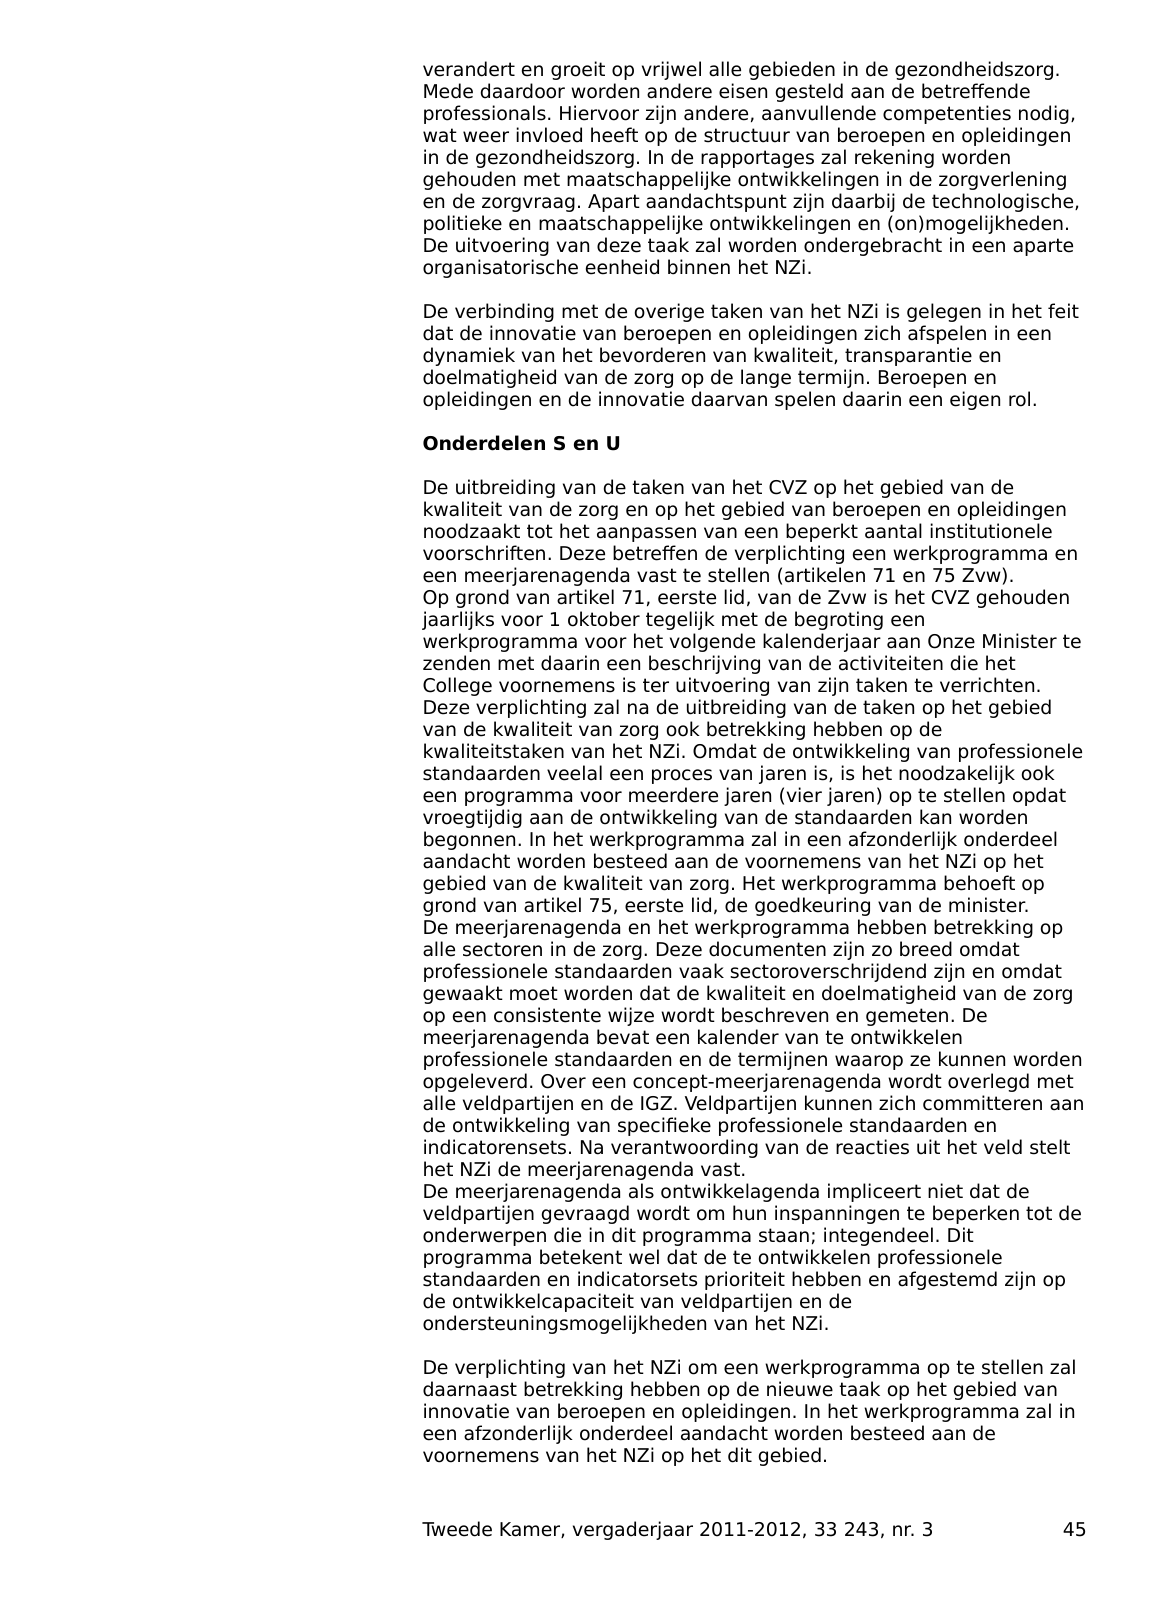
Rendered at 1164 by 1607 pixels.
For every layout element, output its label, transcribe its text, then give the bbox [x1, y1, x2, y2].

text verandert en groeit op vrijwel alle gebieden in de gezondheidszorg. Mede daardoor worden andere eisen gesteld aan de betreffende professionals. Hiervoor zijn andere, aanvullende competenties nodig, wat weer invloed heeft op de structuur van beroepen en opleidingen in de gezondheidszorg. In de rapportages zal rekening worden gehouden met maatschappelijke ontwikkelingen in de zorgverlening en de zorgvraag. Apart aandachtspunt zijn daarbij de technologische, politieke en maatschappelijke ontwikkelingen en (on)mogelijkheden. De uitvoering van deze taak zal worden ondergebracht in een aparte organisatorische eenheid binnen het NZi. [422, 59, 1087, 279]
text De verbinding met de overige taken van het NZi is gelegen in het feit dat de innovatie van beroepen en opleidingen zich afspelen in een dynamiek van het bevorderen van kwaliteit, transparantie en doelmatigheid van de zorg op de lange termijn. Beroepen en opleidingen en de innovatie daarvan spelen daarin een eigen rol. [422, 301, 1087, 411]
text De meerjarenagenda en het werkprogramma hebben betrekking op alle sectoren in de zorg. Deze documenten zijn zo breed omdat professionele standaarden vaak sectoroverschrijdend zijn en omdat gewaakt moet worden dat de kwaliteit en doelmatigheid van de zorg op een consistente wijze wordt beschreven en gemeten. De meerjarenagenda bevat een kalender van te ontwikkelen professionele standaarden en de termijnen waarop ze kunnen worden opgeleverd. Over een concept-meerjarenagenda wordt overlegd met alle veldpartijen en de IGZ. Veldpartijen kunnen zich committeren aan de ontwikkeling van specifieke professionele standaarden en indicatorensets. Na verantwoording van de reacties uit het veld stelt het NZi de meerjarenagenda vast. [422, 917, 1087, 1181]
text De uitbreiding van de taken van het CVZ op het gebied van de kwaliteit van de zorg en op het gebied van beroepen en opleidingen noodzaakt tot het aanpassen van een beperkt aantal institutionele voorschriften. Deze betreffen de verplichting een werkprogramma en een meerjarenagenda vast te stellen (artikelen 71 en 75 Zvw). [422, 477, 1087, 587]
subtitle Onderdelen S en U [422, 433, 1087, 455]
text De meerjarenagenda als ontwikkelagenda impliceert niet dat de veldpartijen gevraagd wordt om hun inspanningen te beperken tot de onderwerpen die in dit programma staan; integendeel. Dit programma betekent wel dat de te ontwikkelen professionele standaarden en indicatorsets prioriteit hebben en afgestemd zijn op de ontwikkelcapaciteit van veldpartijen en de ondersteuningsmogelijkheden van het NZi. [422, 1181, 1087, 1334]
text De verplichting van het NZi om een werkprogramma op te stellen zal daarnaast betrekking hebben op de nieuwe taak op het gebied van innovatie van beroepen en opleidingen. In het werkprogramma zal in een afzonderlijk onderdeel aandacht worden besteed aan de voornemens van het NZi op het dit gebied. [422, 1357, 1087, 1467]
text Op grond van artikel 71, eerste lid, van de Zvw is het CVZ gehouden jaarlijks voor 1 oktober tegelijk met de begroting een werkprogramma voor het volgende kalenderjaar aan Onze Minister te zenden met daarin een beschrijving van de activiteiten die het College voornemens is ter uitvoering van zijn taken te verrichten. Deze verplichting zal na de uitbreiding van de taken op het gebied van de kwaliteit van zorg ook betrekking hebben op de kwaliteitstaken van het NZi. Omdat de ontwikkeling van professionele standaarden veelal een proces van jaren is, is het noodzakelijk ook een programma voor meerdere jaren (vier jaren) op te stellen opdat vroegtijdig aan de ontwikkeling van de standaarden kan worden begonnen. In het werkprogramma zal in een afzonderlijk onderdeel aandacht worden besteed aan de voornemens van het NZi op het gebied van de kwaliteit van zorg. Het werkprogramma behoeft op grond van artikel 75, eerste lid, de goedkeuring van de minister. [422, 587, 1087, 917]
